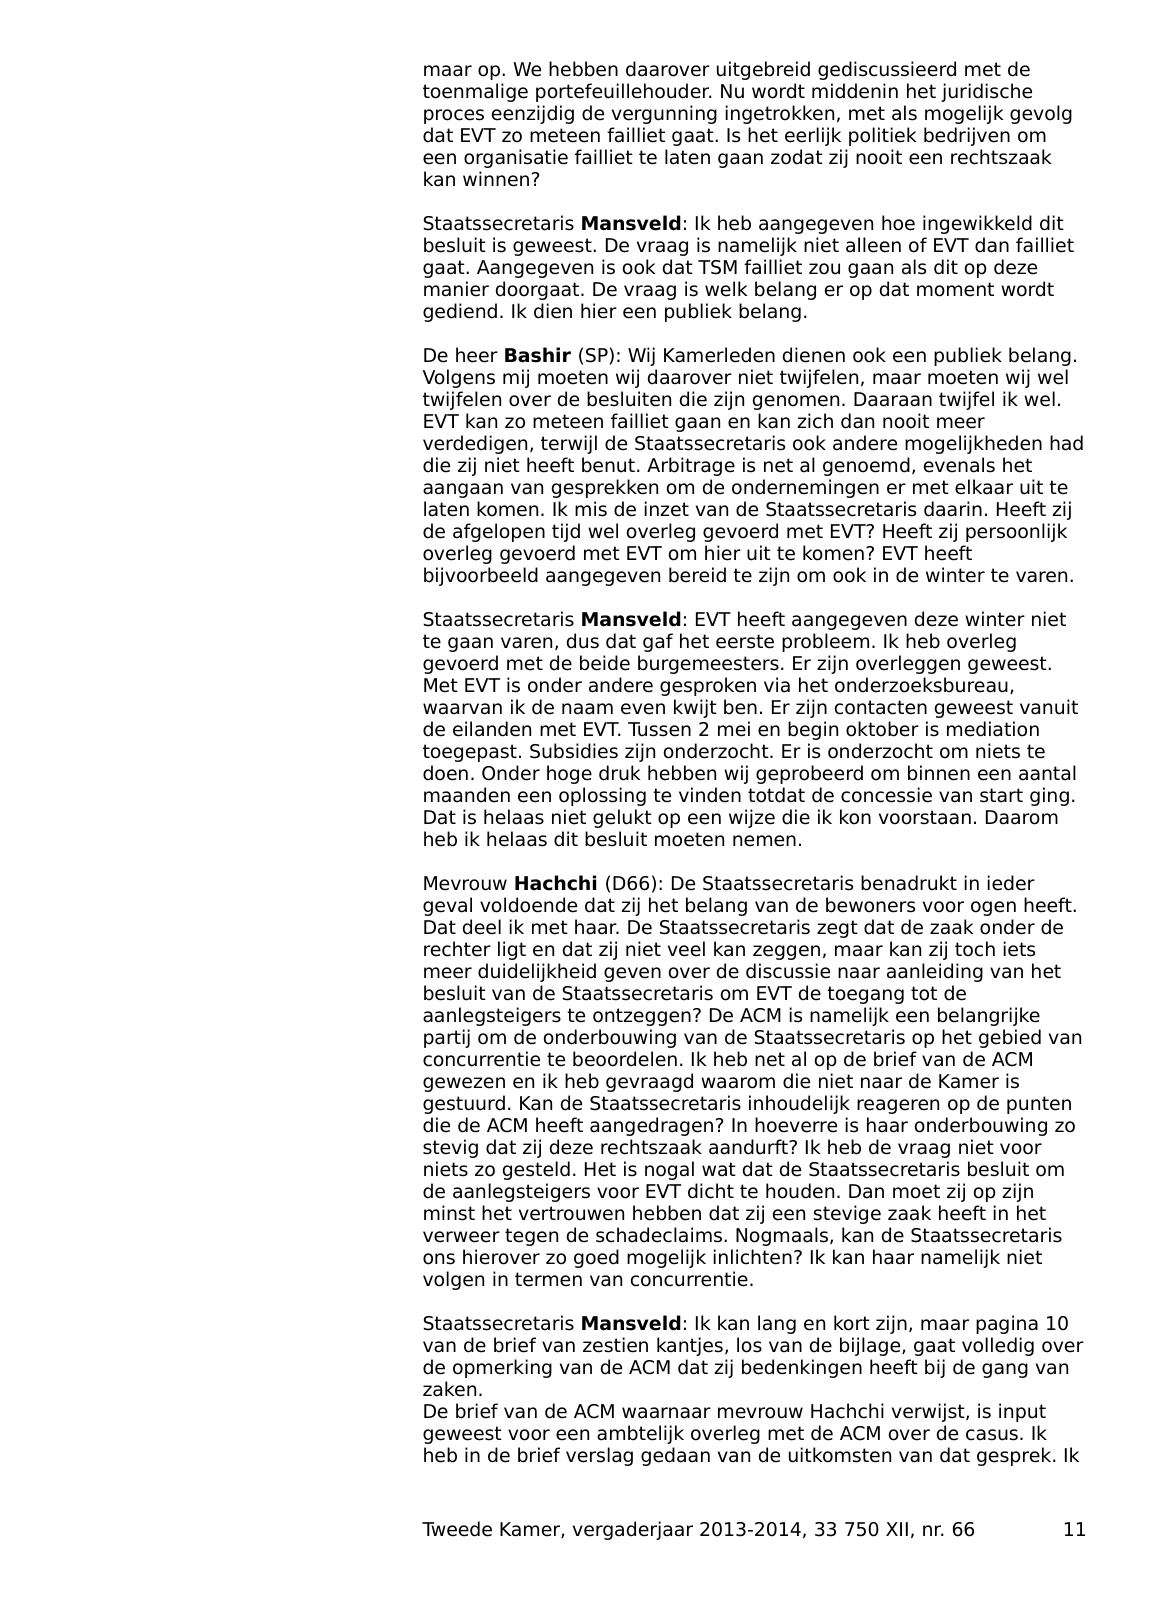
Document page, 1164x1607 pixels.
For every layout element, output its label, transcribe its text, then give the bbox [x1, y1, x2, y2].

text Mevrouw Hachchi (D66): De Staatssecretaris benadrukt in ieder geval voldoende dat zij het belang van de bewoners voor ogen heeft. Dat deel ik met haar. De Staatssecretaris zegt dat de zaak onder de rechter ligt en dat zij niet veel kan zeggen, maar kan zij toch iets meer duidelijkheid geven over de discussie naar aanleiding van het besluit van de Staatssecretaris om EVT de toegang tot de aanlegsteigers te ontzeggen? De ACM is namelijk een belangrijke partij om de onderbouwing van de Staatssecretaris op het gebied van concurrentie te beoordelen. Ik heb net al op de brief van de ACM gewezen en ik heb gevraagd waarom die niet naar de Kamer is gestuurd. Kan de Staatssecretaris inhoudelijk reageren op de punten die de ACM heeft aangedragen? In hoeverre is haar onderbouwing zo stevig dat zij deze rechtszaak aandurft? Ik heb de vraag niet voor niets zo gesteld. Het is nogal wat dat de Staatssecretaris besluit om de aanlegsteigers voor EVT dicht te houden. Dan moet zij op zijn minst het vertrouwen hebben dat zij een stevige zaak heeft in het verweer tegen de schadeclaims. Nogmaals, kan de Staatssecretaris ons hierover zo goed mogelijk inlichten? Ik kan haar namelijk niet volgen in termen van concurrentie. [422, 873, 1087, 1291]
text De brief van de ACM waarnaar mevrouw Hachchi verwijst, is input geweest voor een ambtelijk overleg met de ACM over de casus. Ik heb in de brief verslag gedaan van de uitkomsten van dat gesprek. Ik [422, 1401, 1087, 1467]
text Staatssecretaris Mansveld: Ik kan lang en kort zijn, maar pagina 10 van de brief van zestien kantjes, los van de bijlage, gaat volledig over de opmerking van de ACM dat zij bedenkingen heeft bij de gang van zaken. [422, 1313, 1087, 1401]
text De heer Bashir (SP): Wij Kamerleden dienen ook een publiek belang. Volgens mij moeten wij daarover niet twijfelen, maar moeten wij wel twijfelen over de besluiten die zijn genomen. Daaraan twijfel ik wel. EVT kan zo meteen failliet gaan en kan zich dan nooit meer verdedigen, terwijl de Staatssecretaris ook andere mogelijkheden had die zij niet heeft benut. Arbitrage is net al genoemd, evenals het aangaan van gesprekken om de ondernemingen er met elkaar uit te laten komen. Ik mis de inzet van de Staatssecretaris daarin. Heeft zij de afgelopen tijd wel overleg gevoerd met EVT? Heeft zij persoonlijk overleg gevoerd met EVT om hier uit te komen? EVT heeft bijvoorbeeld aangegeven bereid te zijn om ook in de winter te varen. [422, 345, 1087, 587]
text Staatssecretaris Mansveld: Ik heb aangegeven hoe ingewikkeld dit besluit is geweest. De vraag is namelijk niet alleen of EVT dan failliet gaat. Aangegeven is ook dat TSM failliet zou gaan als dit op deze manier doorgaat. De vraag is welk belang er op dat moment wordt gediend. Ik dien hier een publiek belang. [422, 213, 1087, 323]
text maar op. We hebben daarover uitgebreid gediscussieerd met de toenmalige portefeuillehouder. Nu wordt middenin het juridische proces eenzijdig de vergunning ingetrokken, met als mogelijk gevolg dat EVT zo meteen failliet gaat. Is het eerlijk politiek bedrijven om een organisatie failliet te laten gaan zodat zij nooit een rechtszaak kan winnen? [422, 59, 1087, 191]
text Staatssecretaris Mansveld: EVT heeft aangegeven deze winter niet te gaan varen, dus dat gaf het eerste probleem. Ik heb overleg gevoerd met de beide burgemeesters. Er zijn overleggen geweest. Met EVT is onder andere gesproken via het onderzoeksbureau, waarvan ik de naam even kwijt ben. Er zijn contacten geweest vanuit de eilanden met EVT. Tussen 2 mei en begin oktober is mediation toegepast. Subsidies zijn onderzocht. Er is onderzocht om niets te doen. Onder hoge druk hebben wij geprobeerd om binnen een aantal maanden een oplossing te vinden totdat de concessie van start ging. Dat is helaas niet gelukt op een wijze die ik kon voorstaan. Daarom heb ik helaas dit besluit moeten nemen. [422, 609, 1087, 851]
